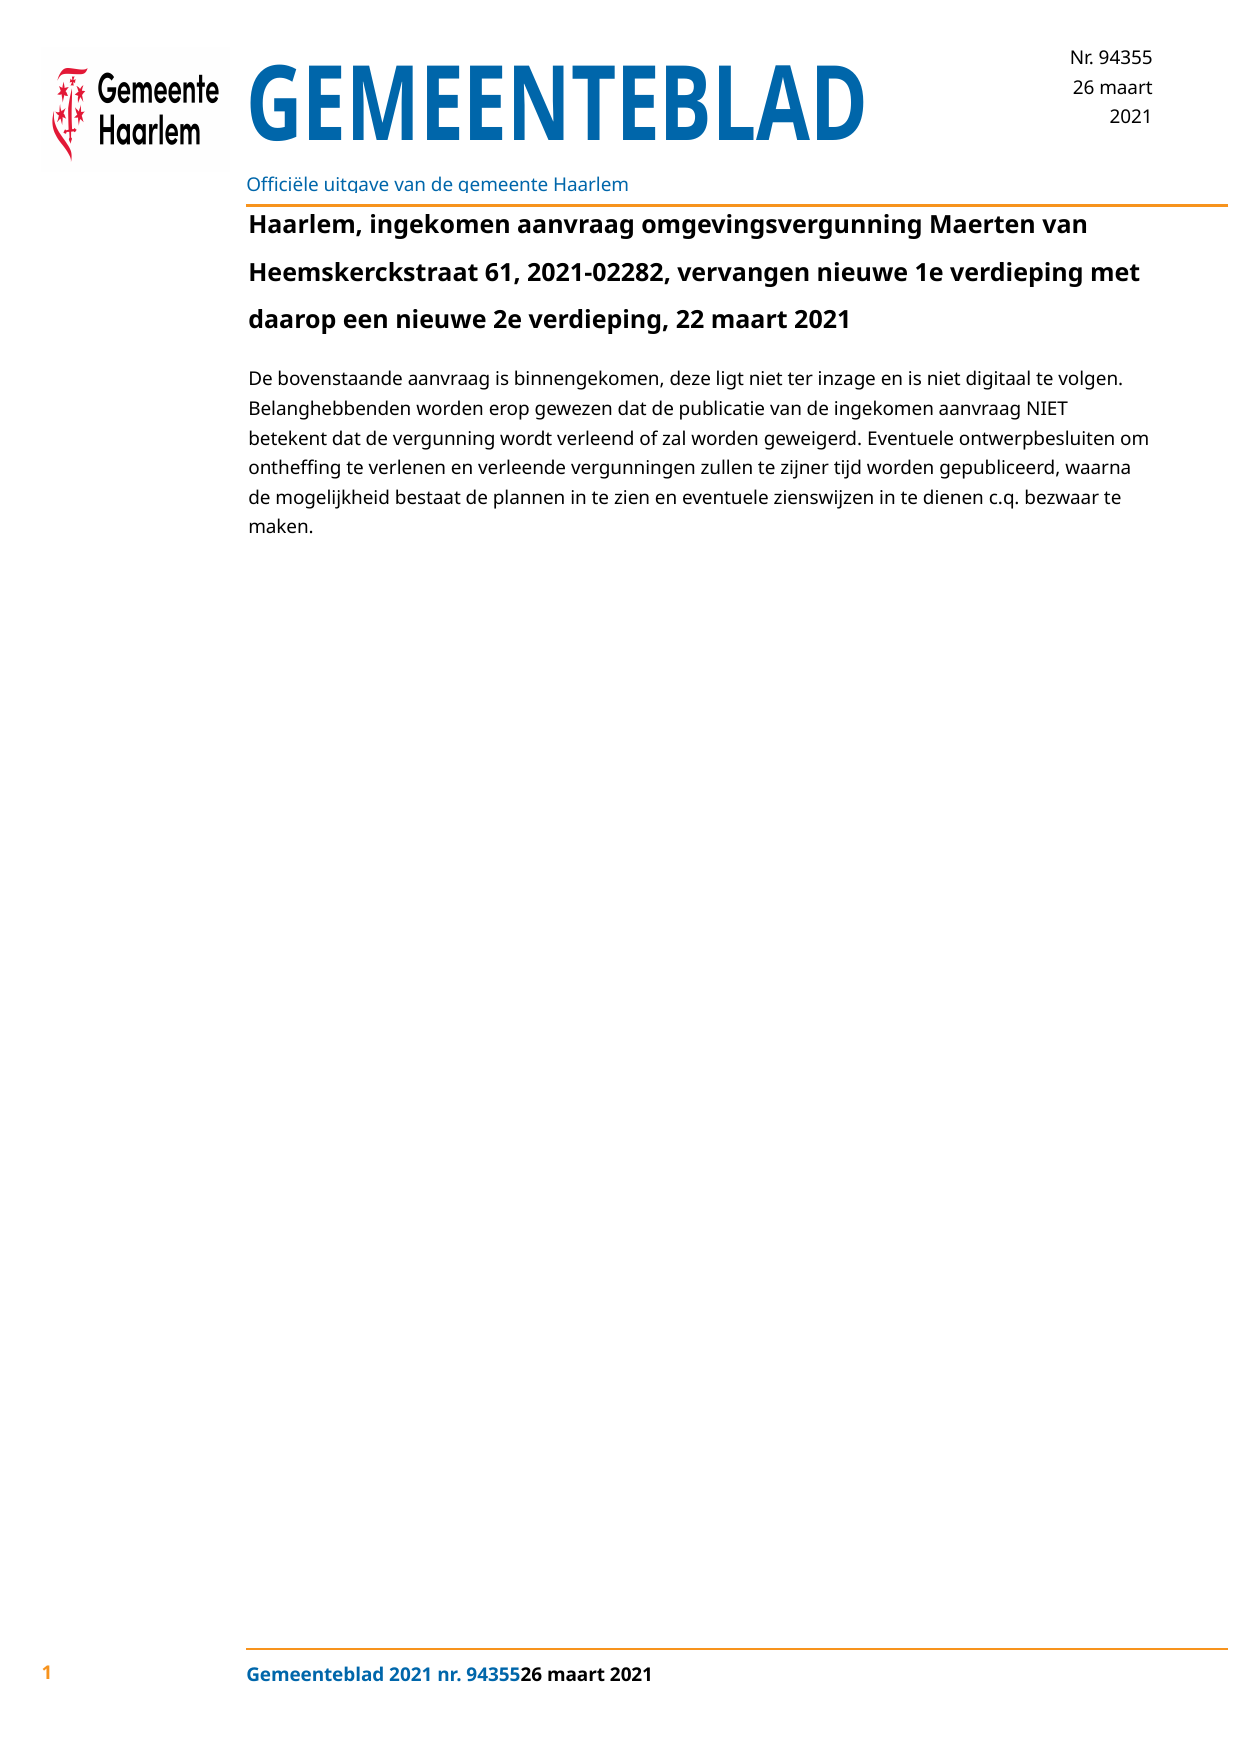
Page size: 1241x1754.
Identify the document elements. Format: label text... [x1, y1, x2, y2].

picture [41, 47, 231, 172]
text Haarlem, ingekomen aanvraag omgevingsvergunning Maerten van Heemskerckstraat 61, 2021-02282, vervangen nieuwe 1e verdieping met daarop een nieuwe 2e verdieping, 22 maart 2021 [248, 207, 1152, 336]
text De bovenstaande aanvraag is binnengekomen, deze ligt niet ter inzage en is niet digitaal te volgen. Belanghebbenden worden erop gewezen dat de publicatie van de ingekomen aanvraag NIET betekent dat de vergunning wordt verleend of zal worden geweigerd. Eventuele ontwerpbesluiten om ontheffing te verlenen en verleende vergunningen zullen te zijner tijd worden gepubliceerd, waarna de mogelijkheid bestaat de plannen in te zien en eventuele zienswijzen in te dienen c.q. bezwaar te maken. [248, 366, 1152, 539]
